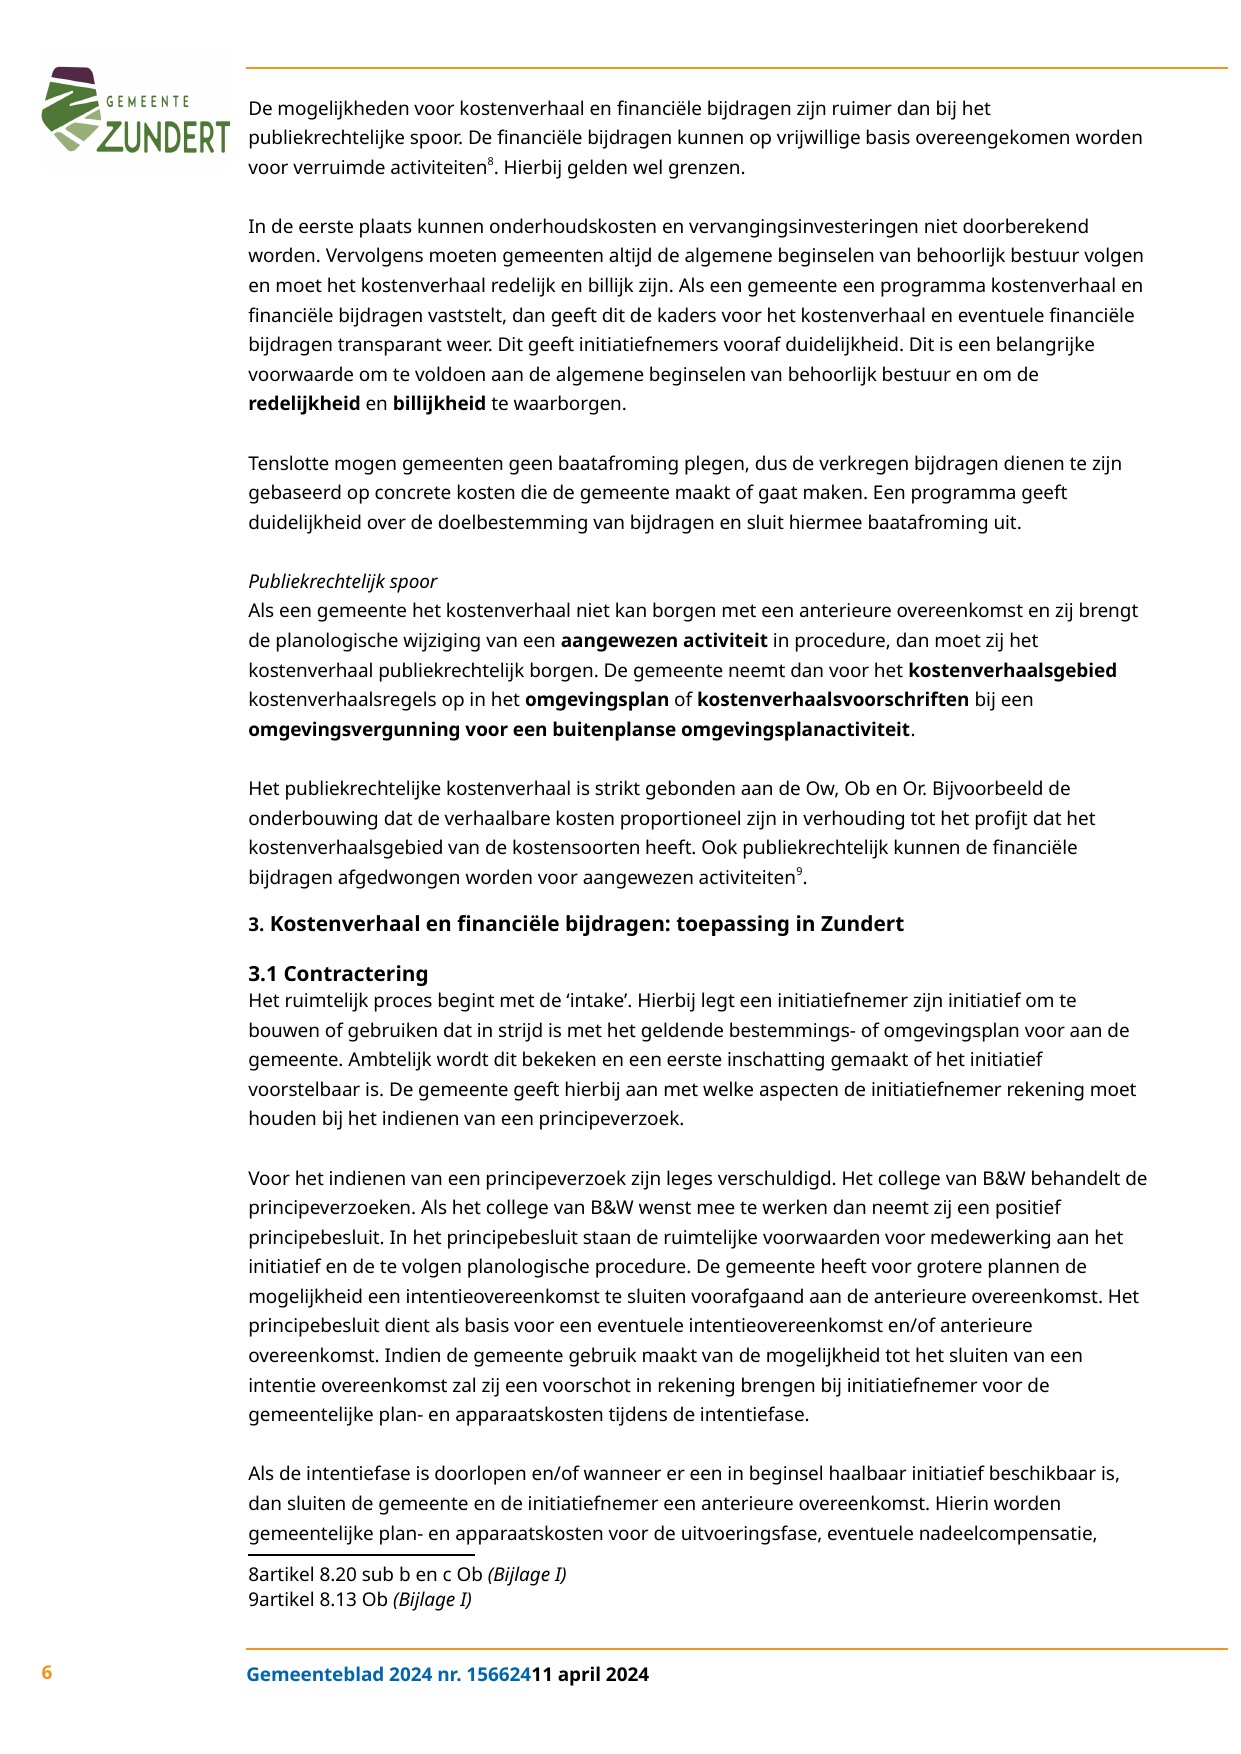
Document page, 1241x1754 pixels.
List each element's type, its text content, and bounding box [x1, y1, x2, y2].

text Het publiekrechtelijke kostenverhaal is strikt gebonden aan de Ow, Ob en Or. Bijvoorbeeld de onderbouwing dat de verhaalbare kosten proportioneel zijn in verhouding tot het profijt dat het kostenverhaalsgebied van de kostensoorten heeft. Ook publiekrechtelijk kunnen de financiële bijdragen afgedwongen worden voor aangewezen activiteiten. [248, 775, 1152, 890]
text Publiekrechtelijk spoor [248, 568, 1152, 594]
text 3.1 Contractering [248, 959, 1152, 987]
picture [41, 47, 231, 172]
text 3. Kostenverhaal en financiële bijdragen: toepassing in Zundert [248, 909, 1152, 938]
text De mogelijkheden voor kostenverhaal en financiële bijdragen zijn ruimer dan bij het publiekrechtelijke spoor. De financiële bijdragen kunnen op vrijwillige basis overeengekomen worden voor verruimde activiteiten. Hierbij gelden wel grenzen. [248, 95, 1152, 180]
text In de eerste plaats kunnen onderhoudskosten en vervangingsinvesteringen niet doorberekend worden. Vervolgens moeten gemeenten altijd de algemene beginselen van behoorlijk bestuur volgen en moet het kostenverhaal redelijk en billijk zijn. Als een gemeente een programma kostenverhaal en financiële bijdragen vaststelt, dan geeft dit de kaders voor het kostenverhaal en eventuele financiële bijdragen transparant weer. Dit geeft initiatiefnemers vooraf duidelijkheid. Dit is een belangrijke voorwaarde om te voldoen aan de algemene beginselen van behoorlijk bestuur en om de redelijkheid en billijkheid te waarborgen. [248, 213, 1152, 416]
text Voor het indienen van een principeverzoek zijn leges verschuldigd. Het college van B&W behandelt de principeverzoeken. Als het college van B&W wenst mee te werken dan neemt zij een positief principebesluit. In het principebesluit staan de ruimtelijke voorwaarden voor medewerking aan het initiatief en de te volgen planologische procedure. De gemeente heeft voor grotere plannen de mogelijkheid een intentieovereenkomst te sluiten voorafgaand aan de anterieure overeenkomst. Het principebesluit dient als basis voor een eventuele intentieovereenkomst en/of anterieure overeenkomst. Indien de gemeente gebruik maakt van de mogelijkheid tot het sluiten van een intentie overeenkomst zal zij een voorschot in rekening brengen bij initiatiefnemer voor de gemeentelijke plan- en apparaatskosten tijdens de intentiefase. [248, 1165, 1152, 1427]
text artikel 8.20 sub b en c Ob (Bijlage I) [248, 1561, 1152, 1586]
text artikel 8.13 Ob (Bijlage I) [248, 1586, 1152, 1612]
text Als een gemeente het kostenverhaal niet kan borgen met een anterieure overeenkomst en zij brengt de planologische wijziging van een aangewezen activiteit in procedure, dan moet zij het kostenverhaal publiekrechtelijk borgen. De gemeente neemt dan voor het kostenverhaalsgebied kostenverhaalsregels op in het omgevingsplan of kostenverhaalsvoorschriften bij een omgevingsvergunning voor een buitenplanse omgevingsplanactiviteit. [248, 598, 1152, 742]
text Als de intentiefase is doorlopen en/of wanneer er een in beginsel haalbaar initiatief beschikbaar is, dan sluiten de gemeente en de initiatiefnemer een anterieure overeenkomst. Hierin worden gemeentelijke plan- en apparaatskosten voor de uitvoeringsfase, eventuele nadeelcompensatie, [248, 1461, 1152, 1546]
text Tenslotte mogen gemeenten geen baatafroming plegen, dus de verkregen bijdragen dienen te zijn gebaseerd op concrete kosten die de gemeente maakt of gaat maken. Een programma geeft duidelijkheid over de doelbestemming van bijdragen en sluit hiermee baatafroming uit. [248, 450, 1152, 535]
text Het ruimtelijk proces begint met de ‘intake’. Hierbij legt een initiatiefnemer zijn initiatief om te bouwen of gebruiken dat in strijd is met het geldende bestemmings- of omgevingsplan voor aan de gemeente. Ambtelijk wordt dit bekeken en een eerste inschatting gemaakt of het initiatief voorstelbaar is. De gemeente geeft hierbij aan met welke aspecten de initiatiefnemer rekening moet houden bij het indienen van een principeverzoek. [248, 987, 1152, 1131]
